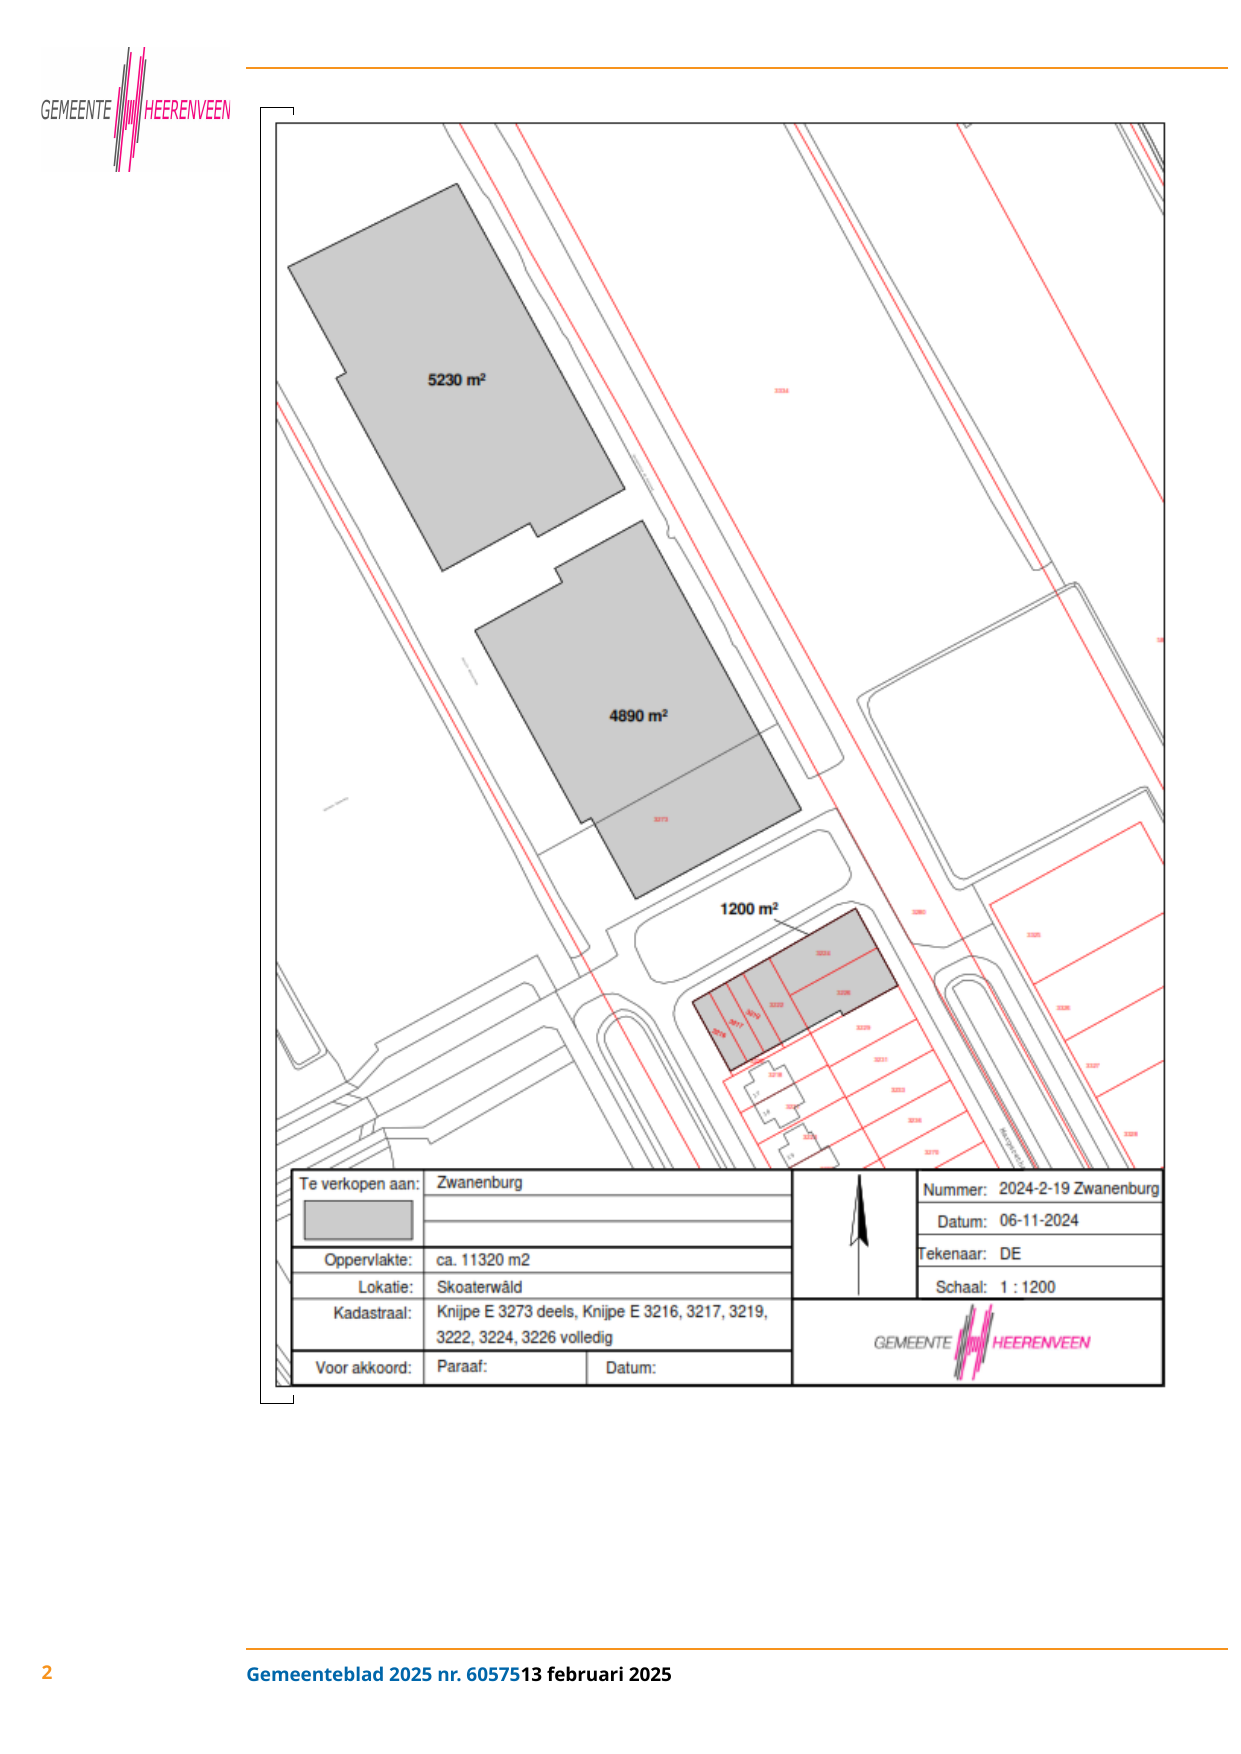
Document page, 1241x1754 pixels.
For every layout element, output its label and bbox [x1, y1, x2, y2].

picture [268, 115, 1173, 1395]
picture [41, 47, 231, 172]
